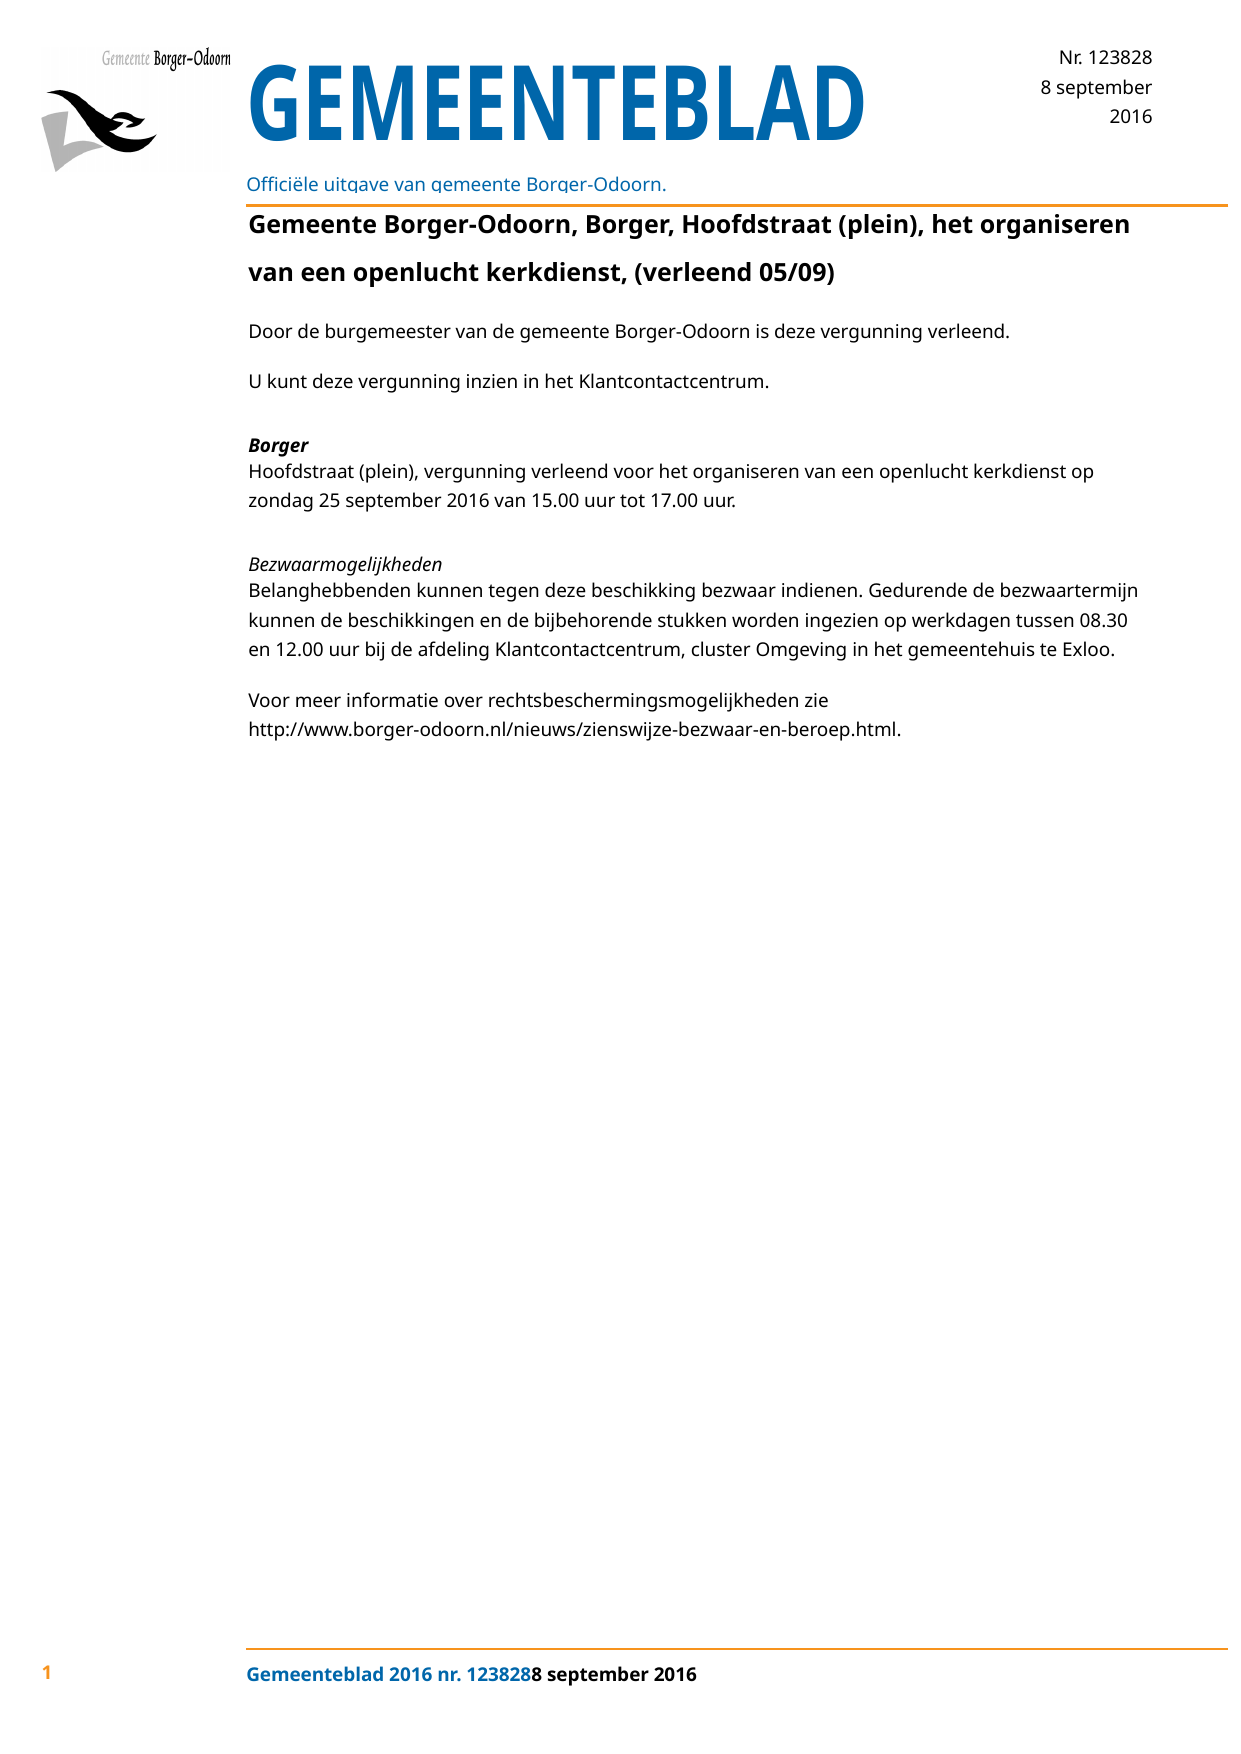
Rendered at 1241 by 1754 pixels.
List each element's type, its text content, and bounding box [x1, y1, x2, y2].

text Bezwaarmogelijkheden [248, 552, 1152, 577]
picture [41, 47, 231, 172]
text Gemeente Borger-Odoorn, Borger, Hoofdstraat (plein), het organiseren van een openlucht kerkdienst, (verleend 05/09) [248, 207, 1152, 288]
text Voor meer informatie over rechtsbeschermingsmogelijkheden zie http://www.borger-odoorn.nl/nieuws/zienswijze-bezwaar-en-beroep.html. [248, 687, 1152, 742]
text Door de burgemeester van de gemeente Borger-Odoorn is deze vergunning verleend. [248, 318, 1152, 344]
text Hoofdstraat (plein), vergunning verleend voor het organiseren van een openlucht kerkdienst op zondag 25 september 2016 van 15.00 uur tot 17.00 uur. [248, 458, 1152, 513]
text Belanghebbenden kunnen tegen deze beschikking bezwaar indienen. Gedurende de bezwaartermijn kunnen de beschikkingen en de bijbehorende stukken worden ingezien op werkdagen tussen 08.30 en 12.00 uur bij de afdeling Klantcontactcentrum, cluster Omgeving in het gemeentehuis te Exloo. [248, 577, 1152, 662]
text U kunt deze vergunning inzien in het Klantcontactcentrum. [248, 368, 1152, 394]
text Borger [248, 432, 1152, 458]
